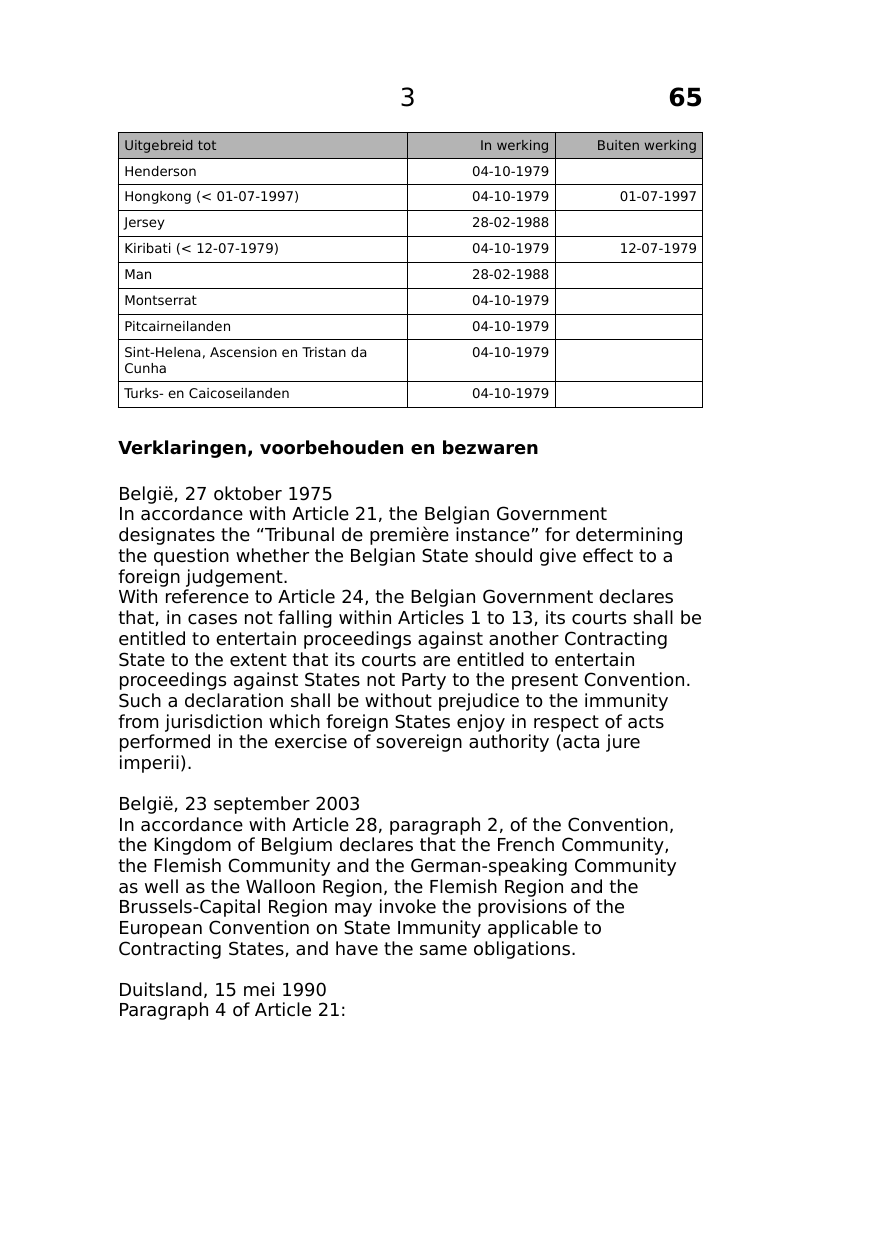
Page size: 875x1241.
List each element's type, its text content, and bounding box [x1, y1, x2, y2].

table_cell Kiribati (< 12-07-1979) [119, 237, 407, 262]
table_cell 28-02-1988 [408, 211, 555, 236]
table_header Buiten werking [556, 133, 702, 158]
table_cell [556, 211, 702, 236]
table_header In werking [408, 133, 555, 158]
text With reference to Article 24, the Belgian Government declares that, in cases not falling within Articles 1 to 13, its courts shall be entitled to entertain proceedings against another Contracting State to the extent that its courts are entitled to entertain proceedings against States not Party to the present Convention. Such a declaration shall be without prejudice to the immunity from jurisdiction which foreign States enjoy in respect of acts performed in the exercise of sovereign authority (acta jure imperii). [118, 587, 703, 774]
table_cell Man [119, 263, 407, 287]
table_cell 28-02-1988 [408, 263, 555, 287]
table_cell 04-10-1979 [408, 237, 555, 262]
table_cell Henderson [119, 159, 407, 184]
table_cell 04-10-1979 [408, 315, 555, 339]
table_cell Pitcairneilanden [119, 315, 407, 339]
table_cell 12-07-1979 [556, 237, 702, 262]
table_cell [556, 382, 702, 407]
table_header Uitgebreid tot [119, 133, 407, 158]
table_cell Jersey [119, 211, 407, 236]
table_cell [556, 159, 702, 184]
table_cell [556, 340, 702, 381]
table_cell 04-10-1979 [408, 382, 555, 407]
text België, 27 oktober 1975 [118, 483, 703, 504]
table_cell Sint-Helena, Ascension en Tristan da Cunha [119, 340, 407, 381]
text Paragraph 4 of Article 21: [118, 1000, 703, 1021]
table_cell [556, 315, 702, 339]
table_cell [556, 263, 702, 287]
table_cell 04-10-1979 [408, 185, 555, 210]
table_cell 04-10-1979 [408, 289, 555, 313]
table_cell 01-07-1997 [556, 185, 702, 210]
table_cell 04-10-1979 [408, 159, 555, 184]
text In accordance with Article 21, the Belgian Government designates the “Tribunal de première instance” for determining the question whether the Belgian State should give effect to a foreign judgement. [118, 504, 703, 587]
subtitle Verklaringen, voorbehouden en bezwaren [118, 438, 703, 458]
table_cell [556, 289, 702, 313]
table_cell Turks- en Caicoseilanden [119, 382, 407, 407]
table_cell Montserrat [119, 289, 407, 313]
text België, 23 september 2003 [118, 794, 703, 814]
text In accordance with Article 28, paragraph 2, of the Convention, the Kingdom of Belgium declares that the French Community, the Flemish Community and the German-speaking Community as well as the Walloon Region, the Flemish Region and the Brussels-Capital Region may invoke the provisions of the European Convention on State Immunity applicable to Contracting States, and have the same obligations. [118, 814, 703, 959]
text Duitsland, 15 mei 1990 [118, 979, 703, 1000]
table_cell Hongkong (< 01-07-1997) [119, 185, 407, 210]
table_cell 04-10-1979 [408, 340, 555, 381]
